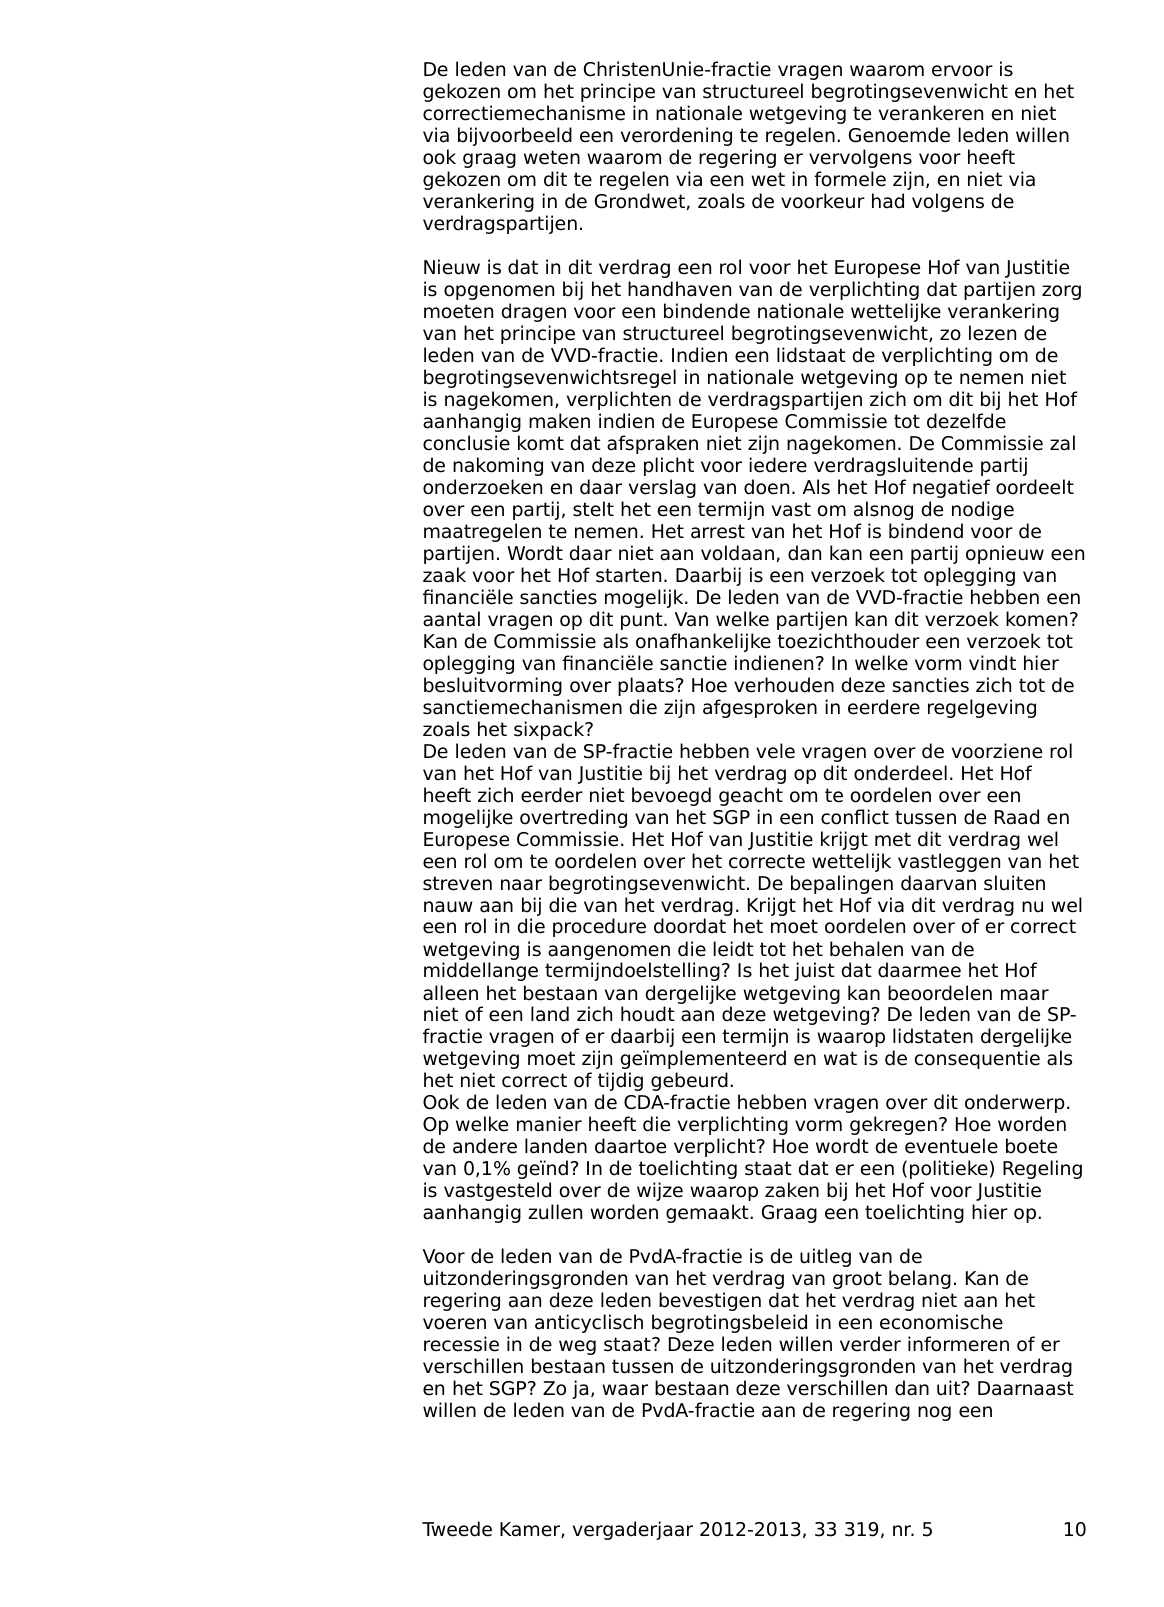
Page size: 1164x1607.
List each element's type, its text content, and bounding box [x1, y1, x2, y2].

text Ook de leden van de CDA-fractie hebben vragen over dit onderwerp. Op welke manier heeft die verplichting vorm gekregen? Hoe worden de andere landen daartoe verplicht? Hoe wordt de eventuele boete van 0,1% geïnd? In de toelichting staat dat er een (politieke) Regeling is vastgesteld over de wijze waarop zaken bij het Hof voor Justitie aanhangig zullen worden gemaakt. Graag een toelichting hier op. [422, 1092, 1087, 1224]
text De leden van de SP-fractie hebben vele vragen over de voorziene rol van het Hof van Justitie bij het verdrag op dit onderdeel. Het Hof heeft zich eerder niet bevoegd geacht om te oordelen over een mogelijke overtreding van het SGP in een conflict tussen de Raad en Europese Commissie. Het Hof van Justitie krijgt met dit verdrag wel een rol om te oordelen over het correcte wettelijk vastleggen van het streven naar begrotingsevenwicht. De bepalingen daarvan sluiten nauw aan bij die van het verdrag. Krijgt het Hof via dit verdrag nu wel een rol in die procedure doordat het moet oordelen over of er correct wetgeving is aangenomen die leidt tot het behalen van de middellange termijndoelstelling? Is het juist dat daarmee het Hof alleen het bestaan van dergelijke wetgeving kan beoordelen maar niet of een land zich houdt aan deze wetgeving? De leden van de SP-fractie vragen of er daarbij een termijn is waarop lidstaten dergelijke wetgeving moet zijn geïmplementeerd en wat is de consequentie als het niet correct of tijdig gebeurd. [422, 741, 1087, 1092]
text De leden van de ChristenUnie-fractie vragen waarom ervoor is gekozen om het principe van structureel begrotingsevenwicht en het correctiemechanisme in nationale wetgeving te verankeren en niet via bijvoorbeeld een verordening te regelen. Genoemde leden willen ook graag weten waarom de regering er vervolgens voor heeft gekozen om dit te regelen via een wet in formele zijn, en niet via verankering in de Grondwet, zoals de voorkeur had volgens de verdragspartijen. [422, 59, 1087, 235]
text Nieuw is dat in dit verdrag een rol voor het Europese Hof van Justitie is opgenomen bij het handhaven van de verplichting dat partijen zorg moeten dragen voor een bindende nationale wettelijke verankering van het principe van structureel begrotingsevenwicht, zo lezen de leden van de VVD-fractie. Indien een lidstaat de verplichting om de begrotingsevenwichtsregel in nationale wetgeving op te nemen niet is nagekomen, verplichten de verdragspartijen zich om dit bij het Hof aanhangig maken indien de Europese Commissie tot dezelfde conclusie komt dat afspraken niet zijn nagekomen. De Commissie zal de nakoming van deze plicht voor iedere verdragsluitende partij onderzoeken en daar verslag van doen. Als het Hof negatief oordeelt over een partij, stelt het een termijn vast om alsnog de nodige maatregelen te nemen. Het arrest van het Hof is bindend voor de partijen. Wordt daar niet aan voldaan, dan kan een partij opnieuw een zaak voor het Hof starten. Daarbij is een verzoek tot oplegging van financiële sancties mogelijk. De leden van de VVD-fractie hebben een aantal vragen op dit punt. Van welke partijen kan dit verzoek komen? Kan de Commissie als onafhankelijke toezichthouder een verzoek tot oplegging van financiële sanctie indienen? In welke vorm vindt hier besluitvorming over plaats? Hoe verhouden deze sancties zich tot de sanctiemechanismen die zijn afgesproken in eerdere regelgeving zoals het sixpack? [422, 257, 1087, 741]
text Voor de leden van de PvdA-fractie is de uitleg van de uitzonderingsgronden van het verdrag van groot belang. Kan de regering aan deze leden bevestigen dat het verdrag niet aan het voeren van anticyclisch begrotingsbeleid in een economische recessie in de weg staat? Deze leden willen verder informeren of er verschillen bestaan tussen de uitzonderingsgronden van het verdrag en het SGP? Zo ja, waar bestaan deze verschillen dan uit? Daarnaast willen de leden van de PvdA-fractie aan de regering nog een [422, 1246, 1087, 1422]
